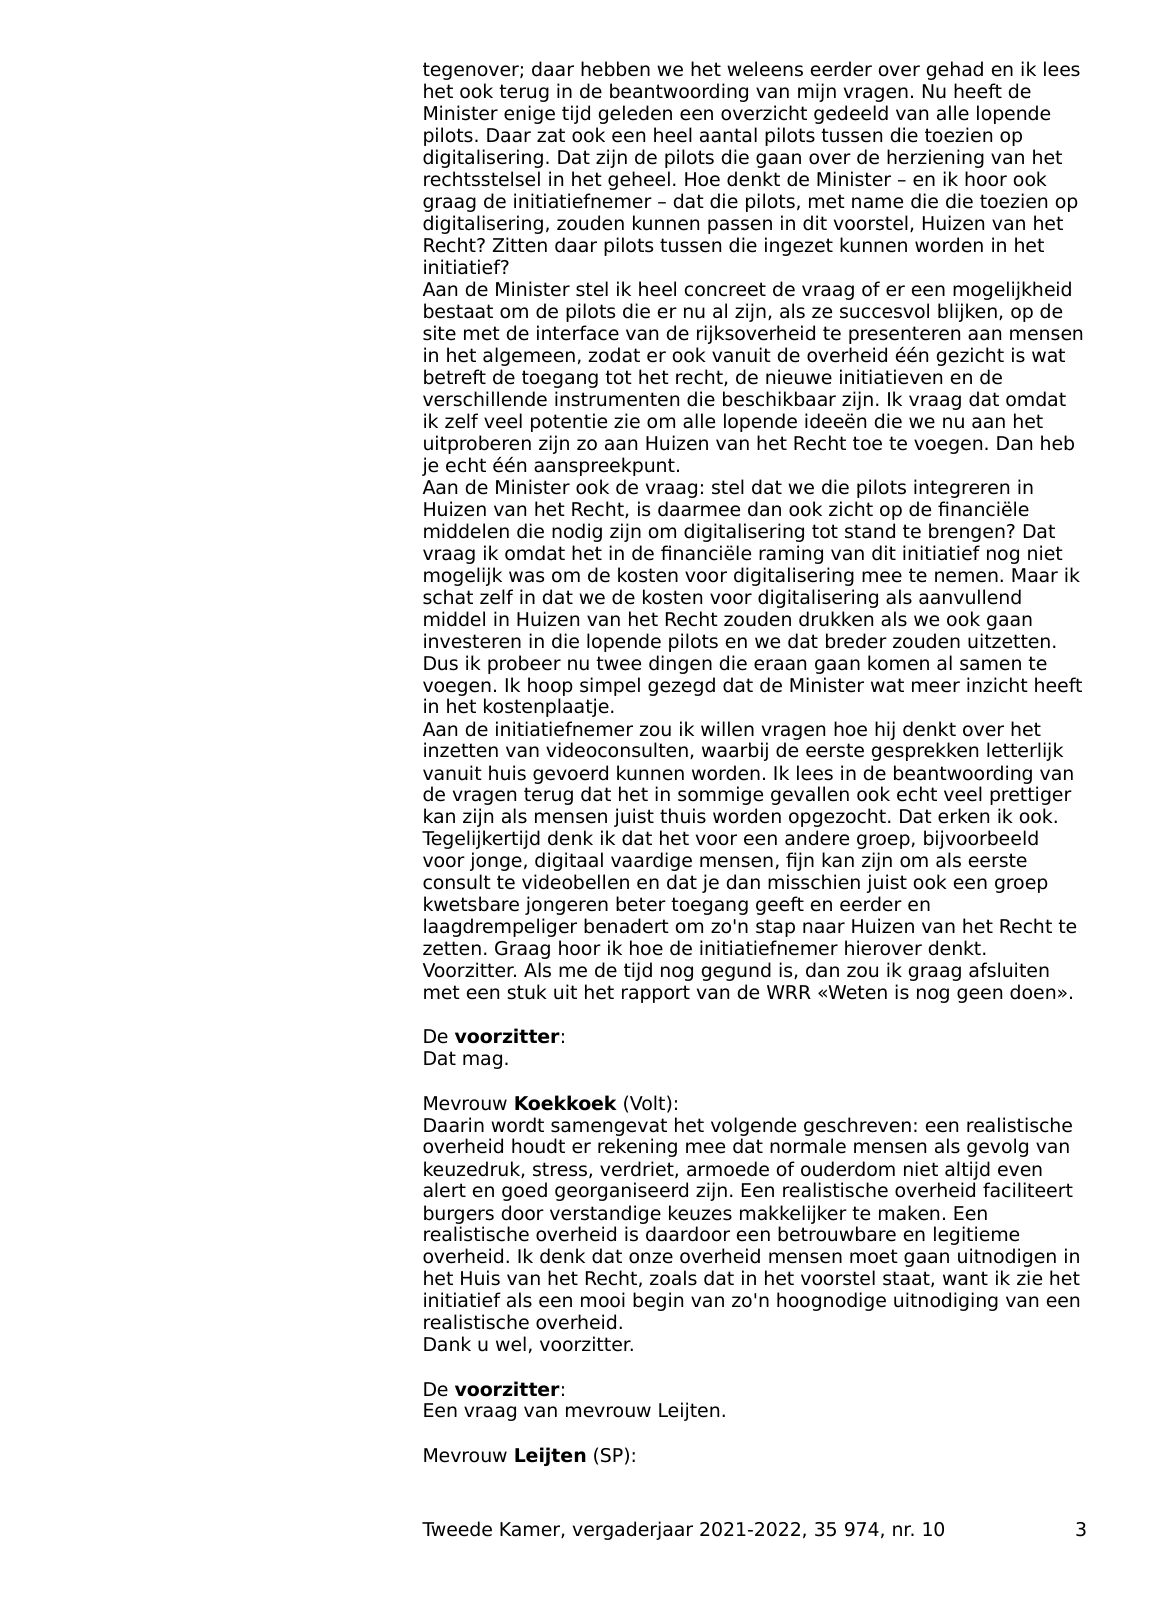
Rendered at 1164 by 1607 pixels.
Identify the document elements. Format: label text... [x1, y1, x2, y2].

text Mevrouw Koekkoek (Volt): [422, 1092, 1087, 1114]
text De voorzitter: [422, 1026, 1087, 1048]
text Mevrouw Leijten (SP): [422, 1444, 1087, 1467]
text Een vraag van mevrouw Leijten. [422, 1400, 1087, 1422]
text Aan de Minister stel ik heel concreet de vraag of er een mogelijkheid bestaat om de pilots die er nu al zijn, als ze succesvol blijken, op de site met de interface van de rijksoverheid te presenteren aan mensen in het algemeen, zodat er ook vanuit de overheid één gezicht is wat betreft de toegang tot het recht, de nieuwe initiatieven en de verschillende instrumenten die beschikbaar zijn. Ik vraag dat omdat ik zelf veel potentie zie om alle lopende ideeën die we nu aan het uitproberen zijn zo aan Huizen van het Recht toe te voegen. Dan heb je echt één aanspreekpunt. [422, 279, 1087, 477]
text Dank u wel, voorzitter. [422, 1334, 1087, 1356]
text Aan de Minister ook de vraag: stel dat we die pilots integreren in Huizen van het Recht, is daarmee dan ook zicht op de financiële middelen die nodig zijn om digitalisering tot stand te brengen? Dat vraag ik omdat het in de financiële raming van dit initiatief nog niet mogelijk was om de kosten voor digitalisering mee te nemen. Maar ik schat zelf in dat we de kosten voor digitalisering als aanvullend middel in Huizen van het Recht zouden drukken als we ook gaan investeren in die lopende pilots en we dat breder zouden uitzetten. Dus ik probeer nu twee dingen die eraan gaan komen al samen te voegen. Ik hoop simpel gezegd dat de Minister wat meer inzicht heeft in het kostenplaatje. [422, 477, 1087, 718]
text tegenover; daar hebben we het weleens eerder over gehad en ik lees het ook terug in de beantwoording van mijn vragen. Nu heeft de Minister enige tijd geleden een overzicht gedeeld van alle lopende pilots. Daar zat ook een heel aantal pilots tussen die toezien op digitalisering. Dat zijn de pilots die gaan over de herziening van het rechtsstelsel in het geheel. Hoe denkt de Minister – en ik hoor ook graag de initiatiefnemer – dat die pilots, met name die die toezien op digitalisering, zouden kunnen passen in dit voorstel, Huizen van het Recht? Zitten daar pilots tussen die ingezet kunnen worden in het initiatief? [422, 59, 1087, 279]
text Daarin wordt samengevat het volgende geschreven: een realistische overheid houdt er rekening mee dat normale mensen als gevolg van keuzedruk, stress, verdriet, armoede of ouderdom niet altijd even alert en goed georganiseerd zijn. Een realistische overheid faciliteert burgers door verstandige keuzes makkelijker te maken. Een realistische overheid is daardoor een betrouwbare en legitieme overheid. Ik denk dat onze overheid mensen moet gaan uitnodigen in het Huis van het Recht, zoals dat in het voorstel staat, want ik zie het initiatief als een mooi begin van zo'n hoognodige uitnodiging van een realistische overheid. [422, 1114, 1087, 1334]
text De voorzitter: [422, 1378, 1087, 1400]
text Dat mag. [422, 1048, 1087, 1070]
text Aan de initiatiefnemer zou ik willen vragen hoe hij denkt over het inzetten van videoconsulten, waarbij de eerste gesprekken letterlijk vanuit huis gevoerd kunnen worden. Ik lees in de beantwoording van de vragen terug dat het in sommige gevallen ook echt veel prettiger kan zijn als mensen juist thuis worden opgezocht. Dat erken ik ook. Tegelijkertijd denk ik dat het voor een andere groep, bijvoorbeeld voor jonge, digitaal vaardige mensen, fijn kan zijn om als eerste consult te videobellen en dat je dan misschien juist ook een groep kwetsbare jongeren beter toegang geeft en eerder en laagdrempeliger benadert om zo'n stap naar Huizen van het Recht te zetten. Graag hoor ik hoe de initiatiefnemer hierover denkt. [422, 718, 1087, 960]
text Voorzitter. Als me de tijd nog gegund is, dan zou ik graag afsluiten met een stuk uit het rapport van de WRR «Weten is nog geen doen». [422, 960, 1087, 1004]
